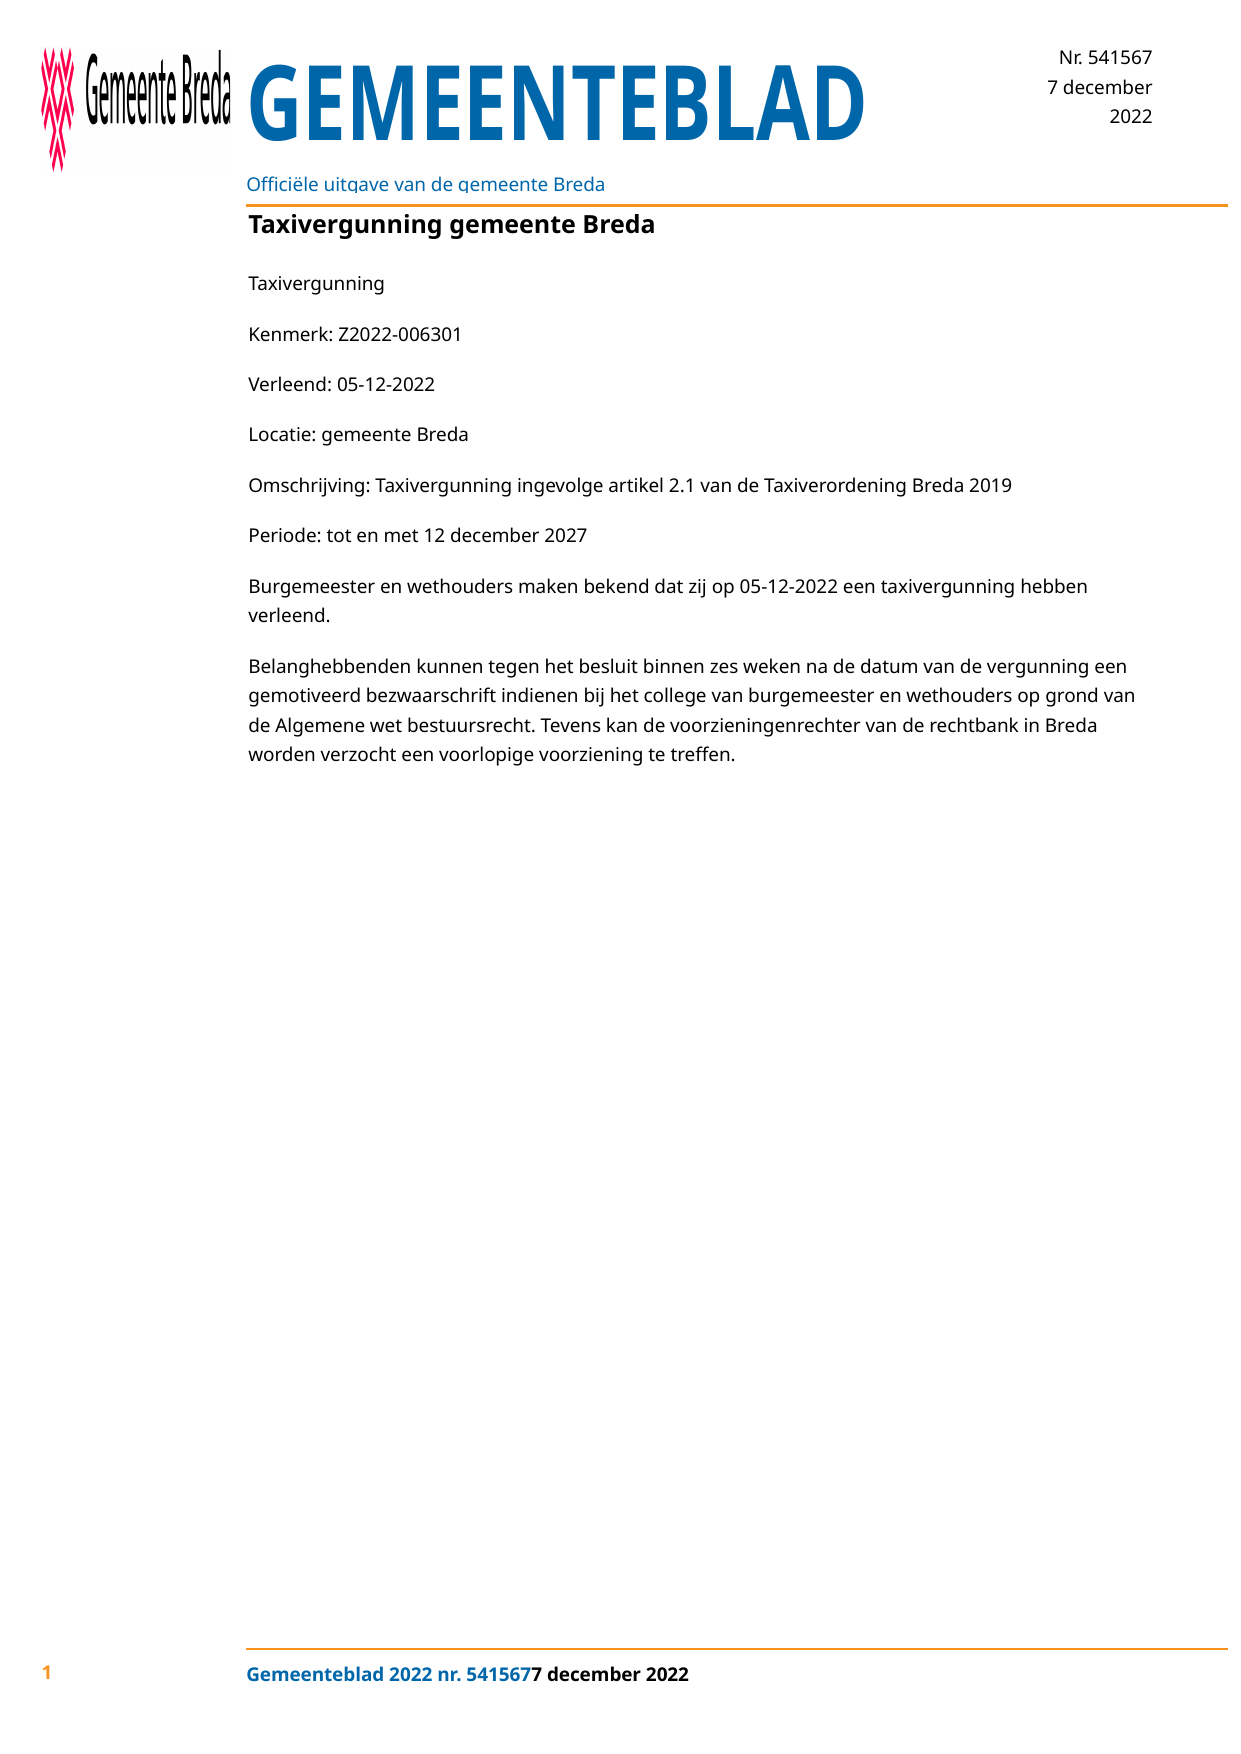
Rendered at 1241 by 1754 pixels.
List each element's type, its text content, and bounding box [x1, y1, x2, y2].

text Taxivergunning gemeente Breda [248, 207, 1152, 241]
text Periode: tot en met 12 december 2027 [248, 522, 1152, 548]
text Locatie: gemeente Breda [248, 422, 1152, 447]
text Burgemeester en wethouders maken bekend dat zij op 05-12-2022 een taxivergunning hebben verleend. [248, 573, 1152, 628]
text Verleend: 05-12-2022 [248, 371, 1152, 397]
text Taxivergunning [248, 270, 1152, 296]
text Belanghebbenden kunnen tegen het besluit binnen zes weken na de datum van de vergunning een gemotiveerd bezwaarschrift indienen bij het college van burgemeester en wethouders op grond van de Algemene wet bestuursrecht. Tevens kan de voorzieningenrechter van de rechtbank in Breda worden verzocht een voorlopige voorziening te treffen. [248, 653, 1152, 767]
text Kenmerk: Z2022-006301 [248, 321, 1152, 346]
text Omschrijving: Taxivergunning ingevolge artikel 2.1 van de Taxiverordening Breda 2019 [248, 472, 1152, 498]
picture [41, 47, 231, 172]
